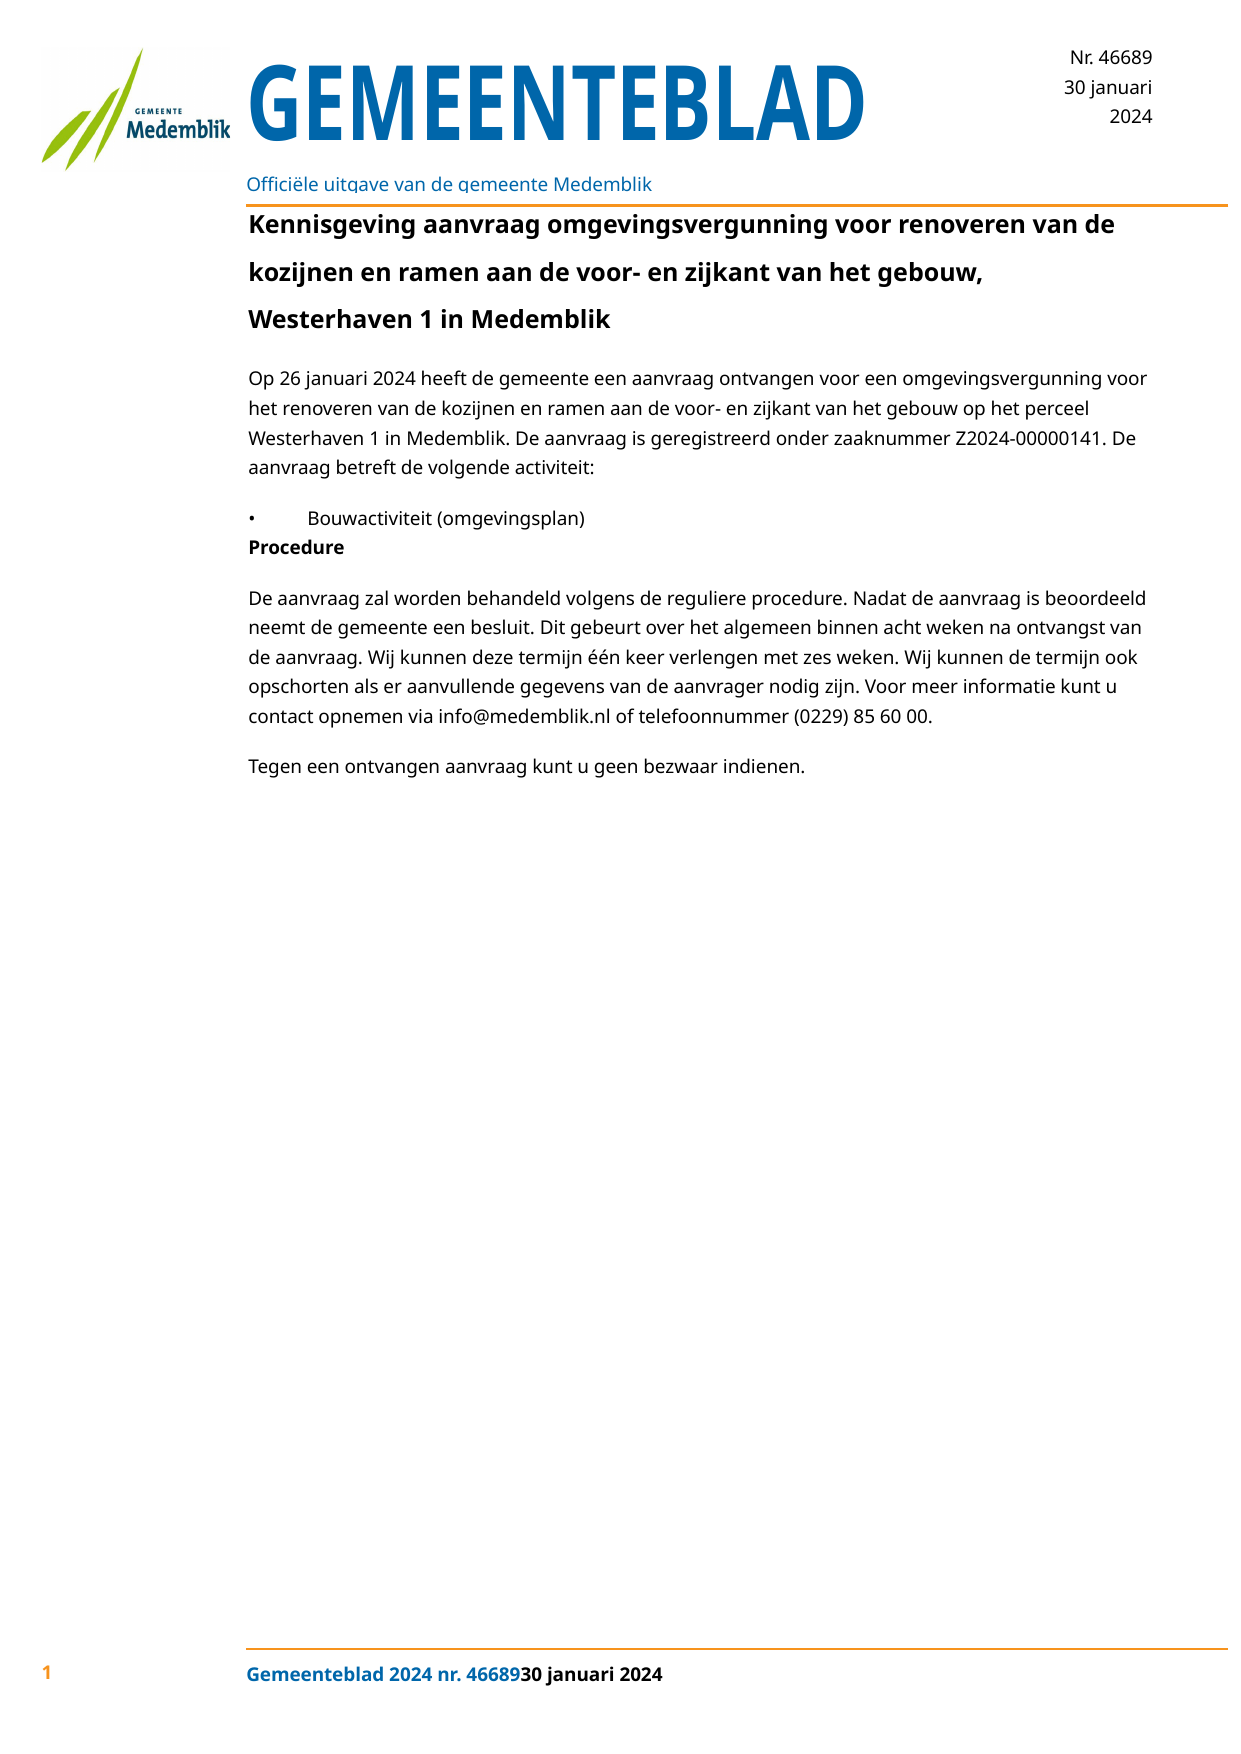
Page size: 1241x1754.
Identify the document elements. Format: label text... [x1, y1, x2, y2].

picture [41, 47, 231, 172]
text De aanvraag zal worden behandeld volgens de reguliere procedure. Nadat de aanvraag is beoordeeld neemt de gemeente een besluit. Dit gebeurt over het algemeen binnen acht weken na ontvangst van de aanvraag. Wij kunnen deze termijn één keer verlengen met zes weken. Wij kunnen de termijn ook opschorten als er aanvullende gegevens van de aanvrager nodig zijn. Voor meer informatie kunt u contact opnemen via info@medemblik.nl of telefoonnummer (0229) 85 60 00. [248, 585, 1152, 729]
text Op 26 januari 2024 heeft de gemeente een aanvraag ontvangen voor een omgevingsvergunning voor het renoveren van de kozijnen en ramen aan de voor- en zijkant van het gebouw op het perceel Westerhaven 1 in Medemblik. De aanvraag is geregistreerd onder zaaknummer Z2024-00000141. De aanvraag betreft de volgende activiteit: [248, 366, 1152, 480]
list Bouwactiviteit (omgevingsplan) [248, 505, 1152, 530]
text Tegen een ontvangen aanvraag kunt u geen bezwaar indienen. [248, 753, 1152, 779]
text Procedure [248, 534, 1152, 560]
text Kennisgeving aanvraag omgevingsvergunning voor renoveren van de kozijnen en ramen aan de voor- en zijkant van het gebouw, Westerhaven 1 in Medemblik [248, 207, 1152, 336]
